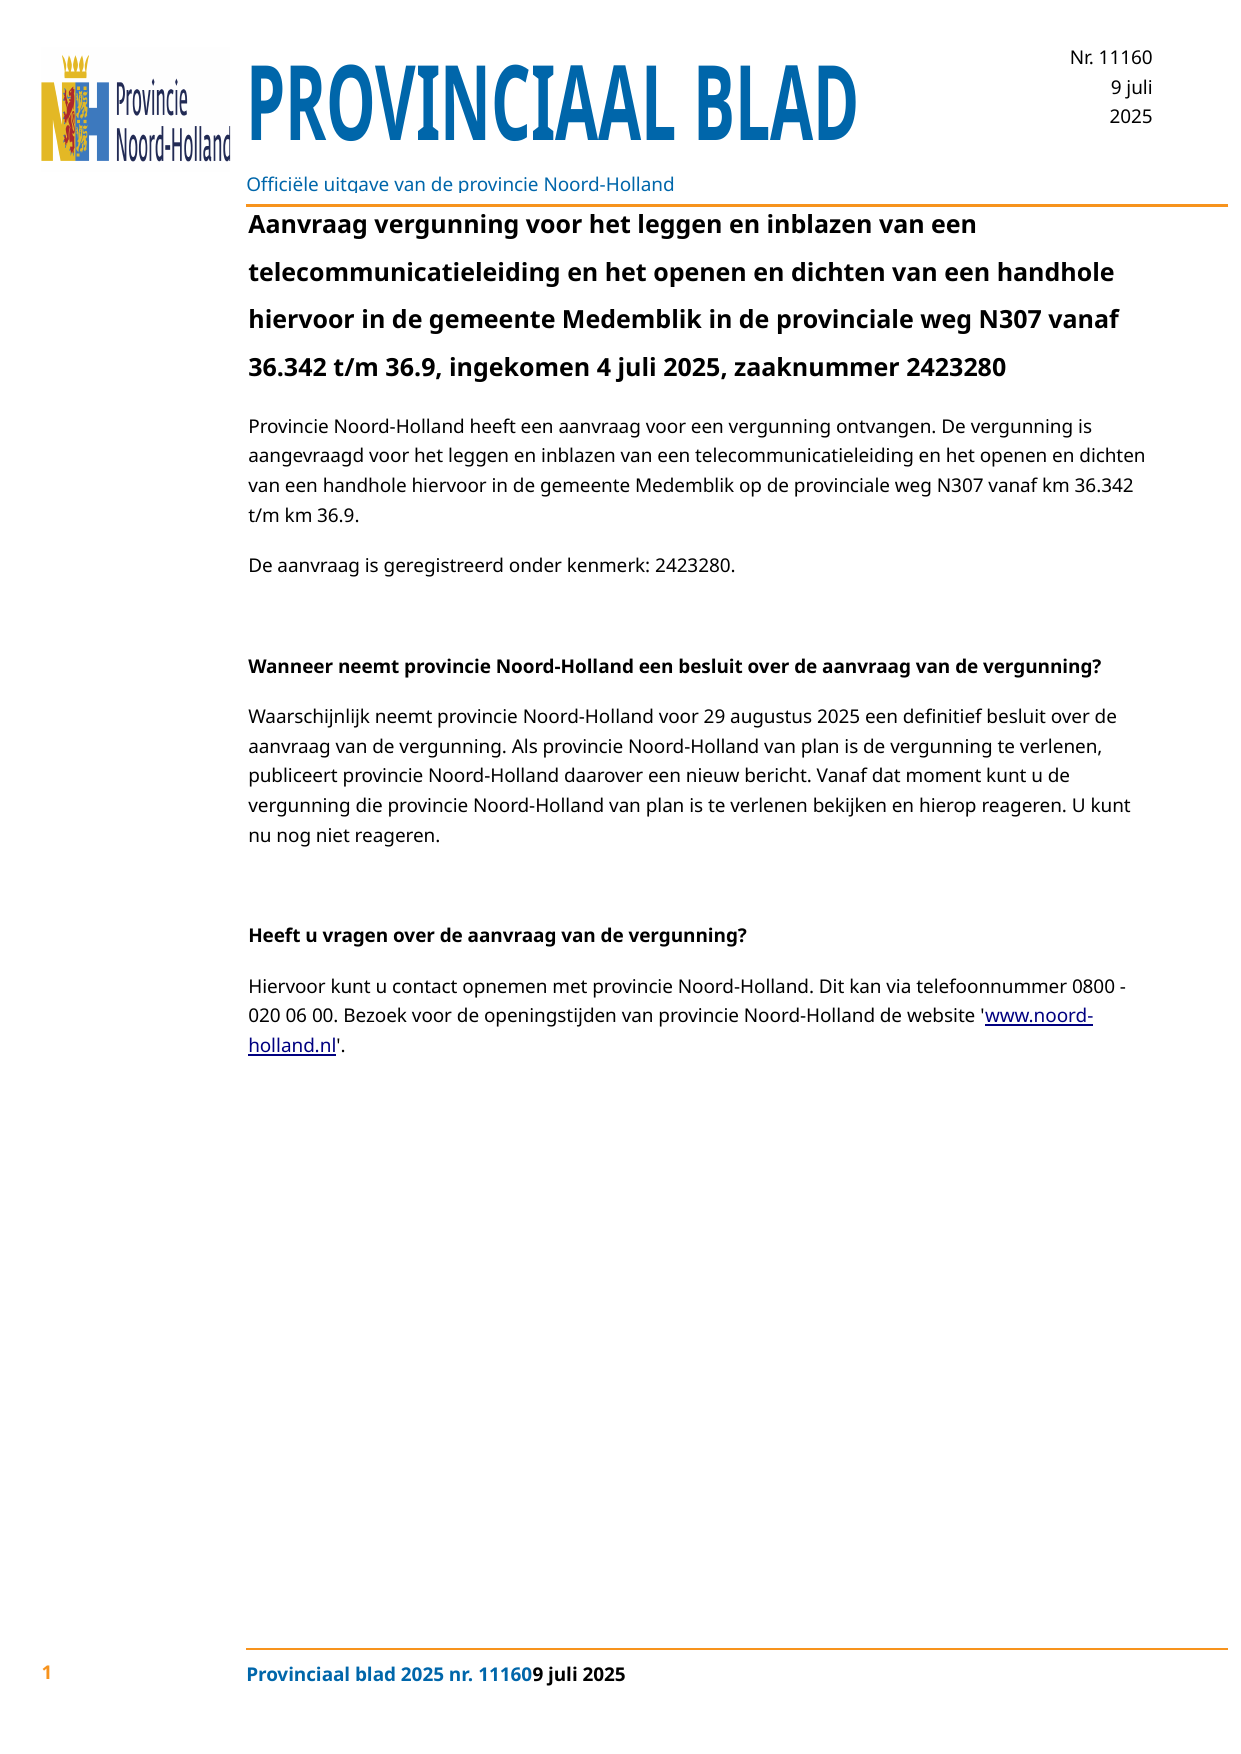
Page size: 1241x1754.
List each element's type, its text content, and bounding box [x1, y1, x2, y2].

text Hiervoor kunt u contact opnemen met provincie Noord-Holland. Dit kan via telefoonnummer 0800 - 020 06 00. Bezoek voor de openingstijden van provincie Noord-Holland de website 'www.noord-holland.nl'. [248, 973, 1152, 1058]
text Waarschijnlijk neemt provincie Noord-Holland voor 29 augustus 2025 een definitief besluit over de aanvraag van de vergunning. Als provincie Noord-Holland van plan is de vergunning te verlenen, publiceert provincie Noord-Holland daarover een nieuw bericht. Vanaf dat moment kunt u de vergunning die provincie Noord-Holland van plan is te verlenen bekijken en hierop reageren. U kunt nu nog niet reageren. [248, 703, 1152, 848]
text Wanneer neemt provincie Noord-Holland een besluit over de aanvraag van de vergunning? [248, 653, 1152, 679]
text Aanvraag vergunning voor het leggen en inblazen van een telecommunicatieleiding en het openen en dichten van een handhole hiervoor in de gemeente Medemblik in de provinciale weg N307 vanaf 36.342 t/m 36.9, ingekomen 4 juli 2025, zaaknummer 2423280 [248, 207, 1152, 384]
text Provincie Noord-Holland heeft een aanvraag voor een vergunning ontvangen. De vergunning is aangevraagd voor het leggen en inblazen van een telecommunicatieleiding en het openen en dichten van een handhole hiervoor in de gemeente Medemblik op de provinciale weg N307 vanaf km 36.342 t/m km 36.9. [248, 413, 1152, 528]
text Heeft u vragen over de aanvraag van de vergunning? [248, 923, 1152, 948]
text De aanvraag is geregistreerd onder kenmerk: 2423280. [248, 552, 1152, 578]
picture [41, 47, 231, 172]
